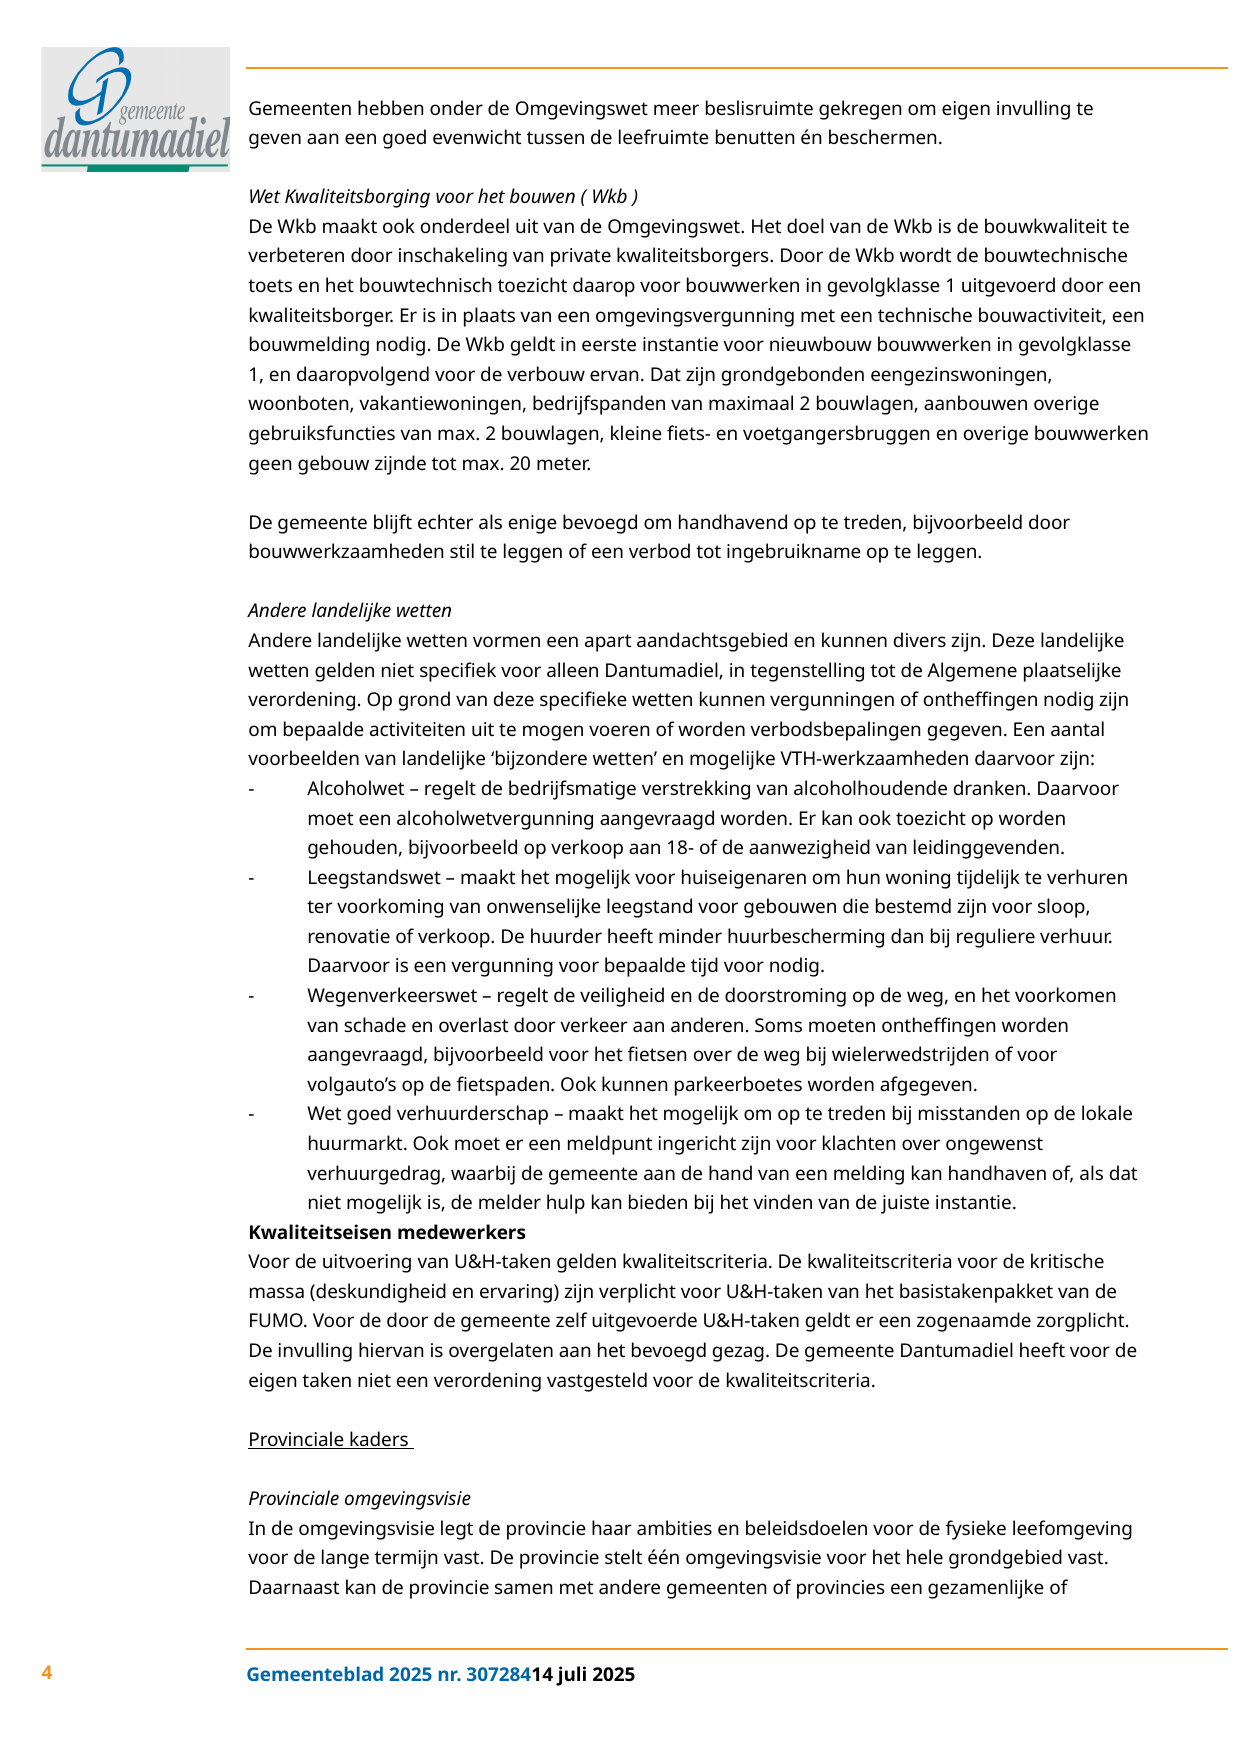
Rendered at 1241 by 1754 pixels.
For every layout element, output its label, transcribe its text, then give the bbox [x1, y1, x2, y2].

text Provinciale kaders [248, 1426, 1152, 1452]
text Voor de uitvoering van U&H-taken gelden kwaliteitscriteria. De kwaliteitscriteria voor de kritische massa (deskundigheid en ervaring) zijn verplicht voor U&H-taken van het basistakenpakket van de FUMO. Voor de door de gemeente zelf uitgevoerde U&H-taken geldt er een zogenaamde zorgplicht. De invulling hiervan is overgelaten aan het bevoegd gezag. De gemeente Dantumadiel heeft voor de eigen taken niet een verordening vastgesteld voor de kwaliteitscriteria. [248, 1248, 1152, 1393]
text Kwaliteitseisen medewerkers [248, 1219, 1152, 1245]
list Wet goed verhuurderschap – maakt het mogelijk om op te treden bij misstanden op de lokale huurmarkt. Ook moet er een meldpunt ingericht zijn voor klachten over ongewenst verhuurgedrag, waarbij de gemeente aan de hand van een melding kan handhaven of, als dat niet mogelijk is, de melder hulp kan bieden bij het vinden van de juiste instantie. [248, 1101, 1152, 1215]
picture [41, 47, 231, 172]
text De gemeente blijft echter als enige bevoegd om handhavend op te treden, bijvoorbeeld door bouwwerkzaamheden stil te leggen of een verbod tot ingebruikname op te leggen. [248, 509, 1152, 564]
text Andere landelijke wetten vormen een apart aandachtsgebied en kunnen divers zijn. Deze landelijke wetten gelden niet specifiek voor alleen Dantumadiel, in tegenstelling tot de Algemene plaatselijke verordening. Op grond van deze specifieke wetten kunnen vergunningen of ontheffingen nodig zijn om bepaalde activiteiten uit te mogen voeren of worden verbodsbepalingen gegeven. Een aantal voorbeelden van landelijke ‘bijzondere wetten’ en mogelijke VTH-werkzaamheden daarvoor zijn: [248, 627, 1152, 771]
text De Wkb maakt ook onderdeel uit van de Omgevingswet. Het doel van de Wkb is de bouwkwaliteit te verbeteren door inschakeling van private kwaliteitsborgers. Door de Wkb wordt de bouwtechnische toets en het bouwtechnisch toezicht daarop voor bouwwerken in gevolgklasse 1 uitgevoerd door een kwaliteitsborger. Er is in plaats van een omgevingsvergunning met een technische bouwactiviteit, een bouwmelding nodig. De Wkb geldt in eerste instantie voor nieuwbouw bouwwerken in gevolgklasse 1, en daaropvolgend voor de verbouw ervan. Dat zijn grondgebonden eengezinswoningen, woonboten, vakantiewoningen, bedrijfspanden van maximaal 2 bouwlagen, aanbouwen overige gebruiksfuncties van max. 2 bouwlagen, kleine fiets- en voetgangersbruggen en overige bouwwerken geen gebouw zijnde tot max. 20 meter. [248, 213, 1152, 476]
text Wet Kwaliteitsborging voor het bouwen ( Wkb ) [248, 183, 1152, 209]
text In de omgevingsvisie legt de provincie haar ambities en beleidsdoelen voor de fysieke leefomgeving voor de lange termijn vast. De provincie stelt één omgevingsvisie voor het hele grondgebied vast. Daarnaast kan de provincie samen met andere gemeenten of provincies een gezamenlijke of [248, 1515, 1152, 1600]
list Leegstandswet – maakt het mogelijk voor huiseigenaren om hun woning tijdelijk te verhuren ter voorkoming van onwenselijke leegstand voor gebouwen die bestemd zijn voor sloop, renovatie of verkoop. De huurder heeft minder huurbescherming dan bij reguliere verhuur. Daarvoor is een vergunning voor bepaalde tijd voor nodig. [248, 864, 1152, 978]
list Wegenverkeerswet – regelt de veiligheid en de doorstroming op de weg, en het voorkomen van schade en overlast door verkeer aan anderen. Soms moeten ontheffingen worden aangevraagd, bijvoorbeeld voor het fietsen over de weg bij wielerwedstrijden of voor volgauto’s op de fietspaden. Ook kunnen parkeerboetes worden afgegeven. [248, 982, 1152, 1097]
text Gemeenten hebben onder de Omgevingswet meer beslisruimte gekregen om eigen invulling te geven aan een goed evenwicht tussen de leefruimte benutten én beschermen. [248, 95, 1152, 150]
text Provinciale omgevingsvisie [248, 1485, 1152, 1511]
list Alcoholwet – regelt de bedrijfsmatige verstrekking van alcoholhoudende dranken. Daarvoor moet een alcoholwetvergunning aangevraagd worden. Er kan ook toezicht op worden gehouden, bijvoorbeeld op verkoop aan 18- of de aanwezigheid van leidinggevenden. [248, 775, 1152, 860]
text Andere landelijke wetten [248, 598, 1152, 623]
